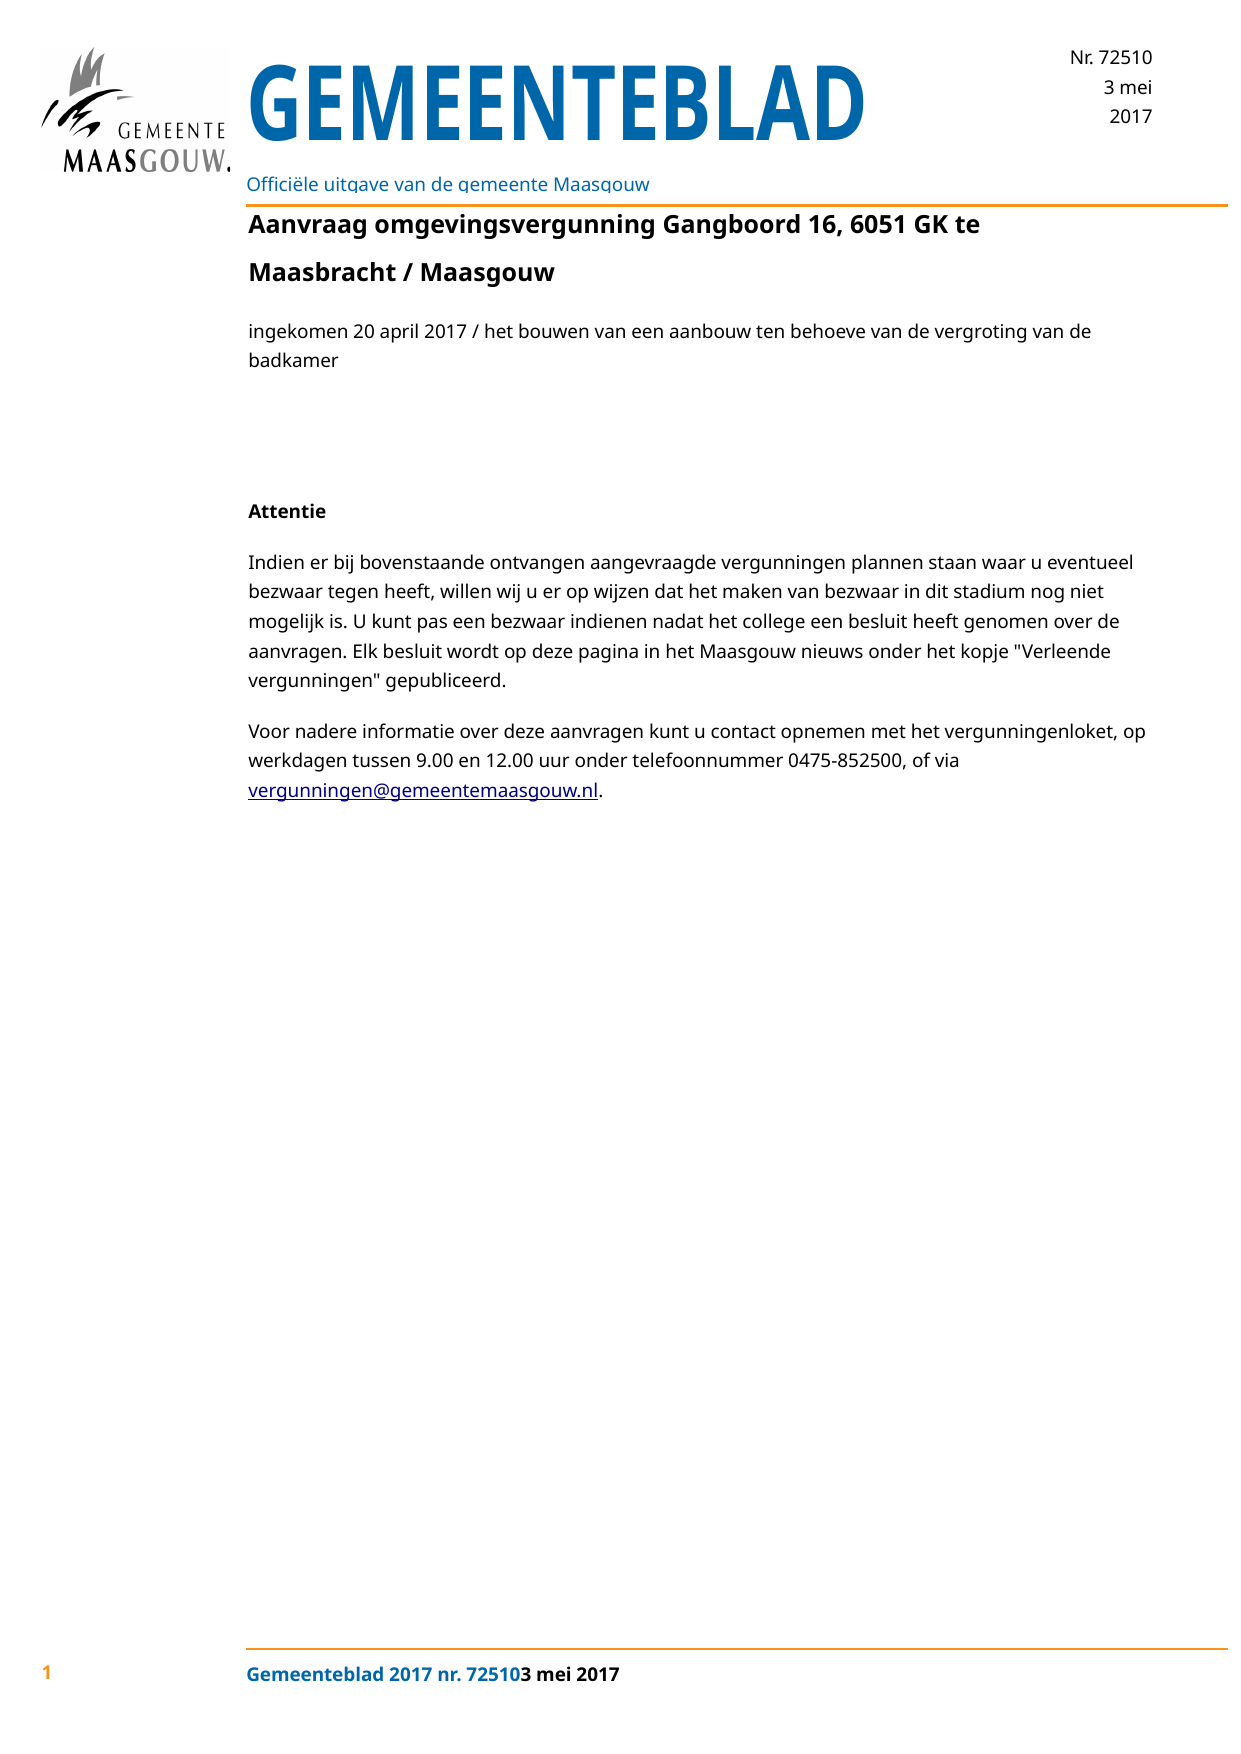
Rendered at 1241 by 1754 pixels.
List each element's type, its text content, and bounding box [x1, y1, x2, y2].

text ingekomen 20 april 2017 / het bouwen van een aanbouw ten behoeve van de vergroting van de badkamer [248, 318, 1152, 373]
text Aanvraag omgevingsvergunning Gangboord 16, 6051 GK te Maasbracht / Maasgouw [248, 207, 1152, 288]
text Voor nadere informatie over deze aanvragen kunt u contact opnemen met het vergunningenloket, op werkdagen tussen 9.00 en 12.00 uur onder telefoonnummer 0475-852500, of via vergunningen@gemeentemaasgouw.nl. [248, 718, 1152, 803]
picture [41, 47, 231, 172]
text Attentie [248, 499, 1152, 524]
text Indien er bij bovenstaande ontvangen aangevraagde vergunningen plannen staan waar u eventueel bezwaar tegen heeft, willen wij u er op wijzen dat het maken van bezwaar in dit stadium nog niet mogelijk is. U kunt pas een bezwaar indienen nadat het college een besluit heeft genomen over de aanvragen. Elk besluit wordt op deze pagina in het Maasgouw nieuws onder het kopje "Verleende vergunningen" gepubliceerd. [248, 549, 1152, 693]
